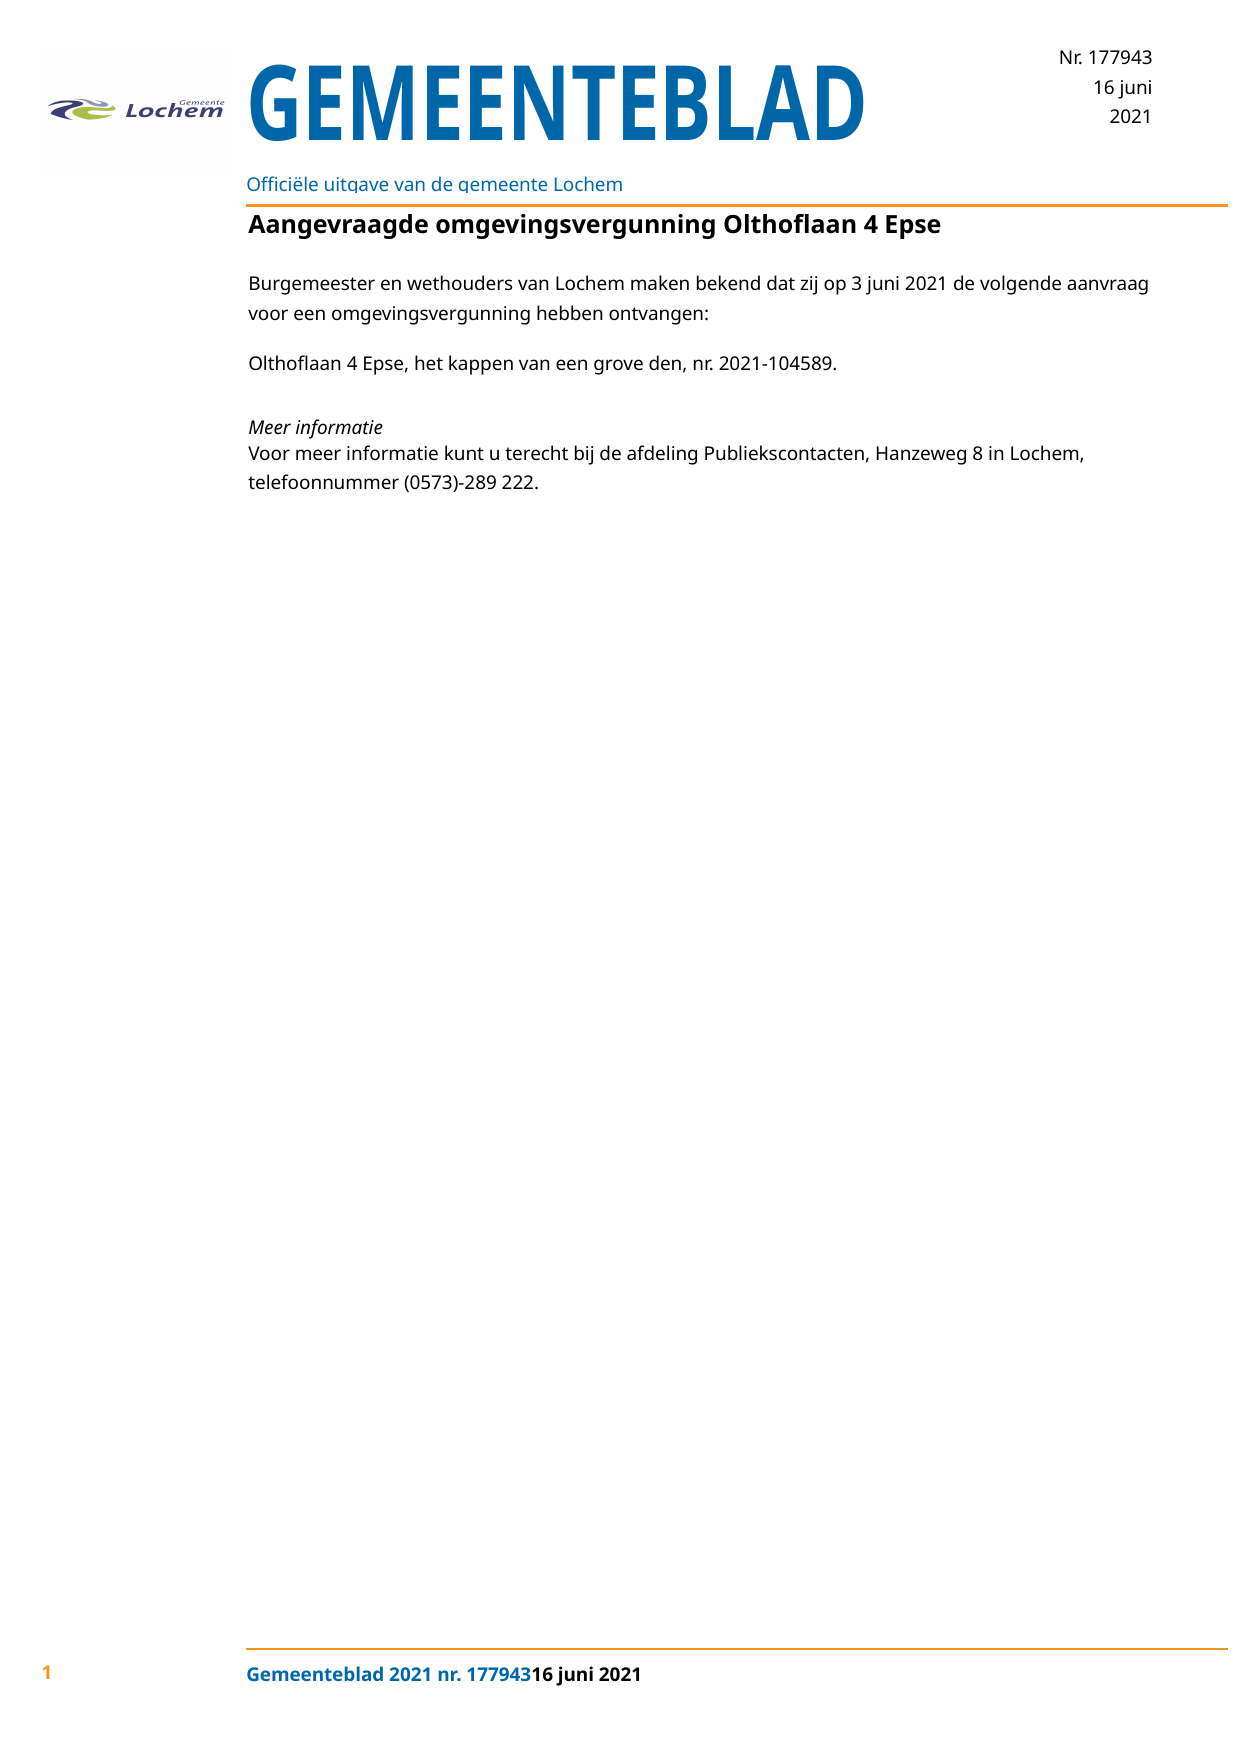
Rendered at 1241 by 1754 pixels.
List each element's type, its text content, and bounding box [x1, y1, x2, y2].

text Voor meer informatie kunt u terecht bij de afdeling Publiekscontacten, Hanzeweg 8 in Lochem, telefoonnummer (0573)-289 222. [248, 440, 1152, 495]
text Olthoflaan 4 Epse, het kappen van een grove den, nr. 2021-104589. [248, 350, 1152, 376]
text Meer informatie [248, 414, 1152, 440]
picture [41, 47, 231, 172]
text Burgemeester en wethouders van Lochem maken bekend dat zij op 3 juni 2021 de volgende aanvraag voor een omgevingsvergunning hebben ontvangen: [248, 270, 1152, 326]
text Aangevraagde omgevingsvergunning Olthoflaan 4 Epse [248, 207, 1152, 241]
